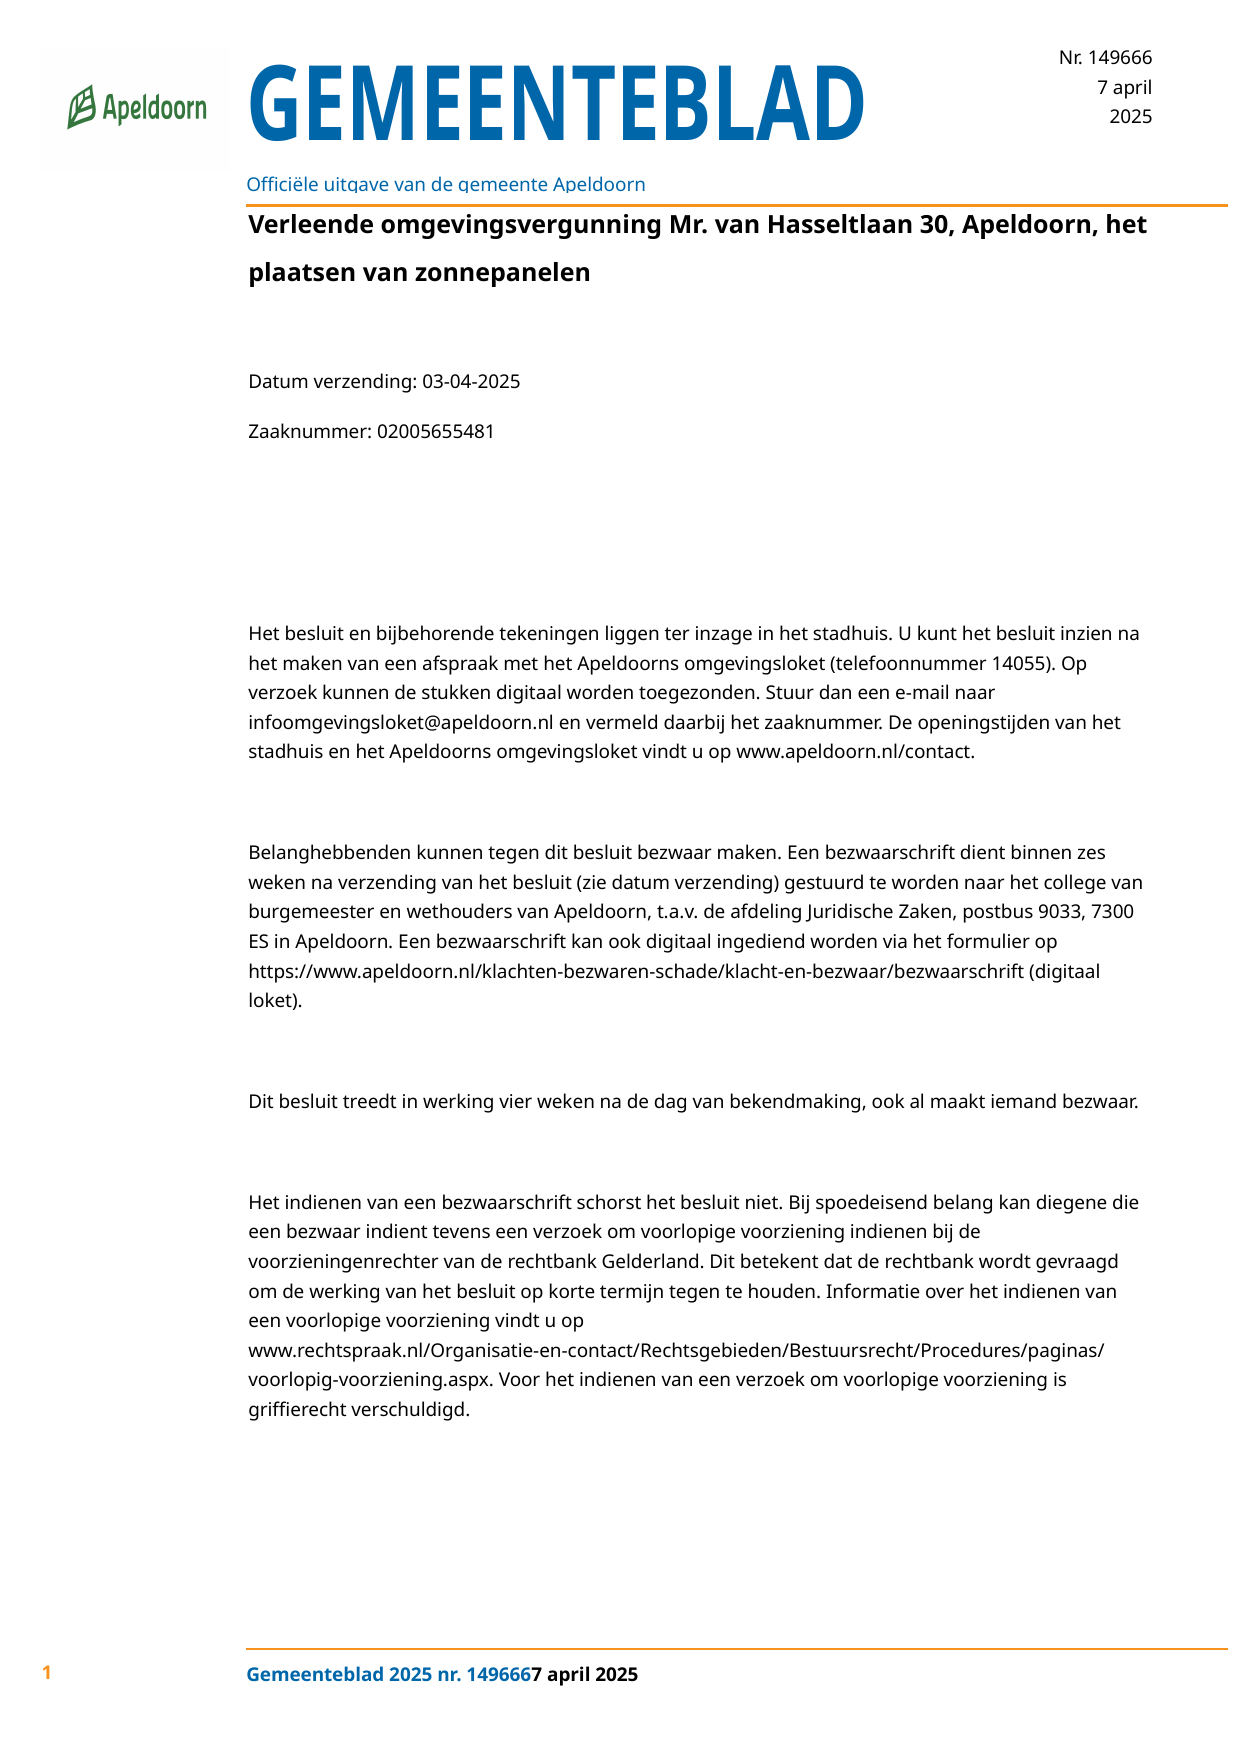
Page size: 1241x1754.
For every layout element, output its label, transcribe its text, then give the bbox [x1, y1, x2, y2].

text Belanghebbenden kunnen tegen dit besluit bezwaar maken. Een bezwaarschrift dient binnen zes weken na verzending van het besluit (zie datum verzending) gestuurd te worden naar het college van burgemeester en wethouders van Apeldoorn, t.a.v. de afdeling Juridische Zaken, postbus 9033, 7300 ES in Apeldoorn. Een bezwaarschrift kan ook digitaal ingediend worden via het formulier op https://www.apeldoorn.nl/klachten-bezwaren-schade/klacht-en-bezwaar/bezwaarschrift (digitaal loket). [248, 839, 1152, 1013]
text Dit besluit treedt in werking vier weken na de dag van bekendmaking, ook al maakt iemand bezwaar. [248, 1088, 1152, 1114]
text Zaaknummer: 02005655481 [248, 419, 1152, 444]
text Datum verzending: 03-04-2025 [248, 368, 1152, 394]
text Verleende omgevingsvergunning Mr. van Hasseltlaan 30, Apeldoorn, het plaatsen van zonnepanelen [248, 207, 1152, 288]
text Het besluit en bijbehorende tekeningen liggen ter inzage in het stadhuis. U kunt het besluit inzien na het maken van een afspraak met het Apeldoorns omgevingsloket (telefoonnummer 14055). Op verzoek kunnen de stukken digitaal worden toegezonden. Stuur dan een e-mail naar infoomgevingsloket@apeldoorn.nl en vermeld daarbij het zaaknummer. De openingstijden van het stadhuis en het Apeldoorns omgevingsloket vindt u op www.apeldoorn.nl/contact. [248, 620, 1152, 764]
text Het indienen van een bezwaarschrift schorst het besluit niet. Bij spoedeisend belang kan diegene die een bezwaar indient tevens een verzoek om voorlopige voorziening indienen bij de voorzieningenrechter van de rechtbank Gelderland. Dit betekent dat de rechtbank wordt gevraagd om de werking van het besluit op korte termijn tegen te houden. Informatie over het indienen van een voorlopige voorziening vindt u op www.rechtspraak.nl/Organisatie-en-contact/Rechtsgebieden/Bestuursrecht/Procedures/paginas/voorlopig-voorziening.aspx. Voor het indienen van een verzoek om voorlopige voorziening is griffierecht verschuldigd. [248, 1189, 1152, 1422]
picture [41, 47, 231, 172]
